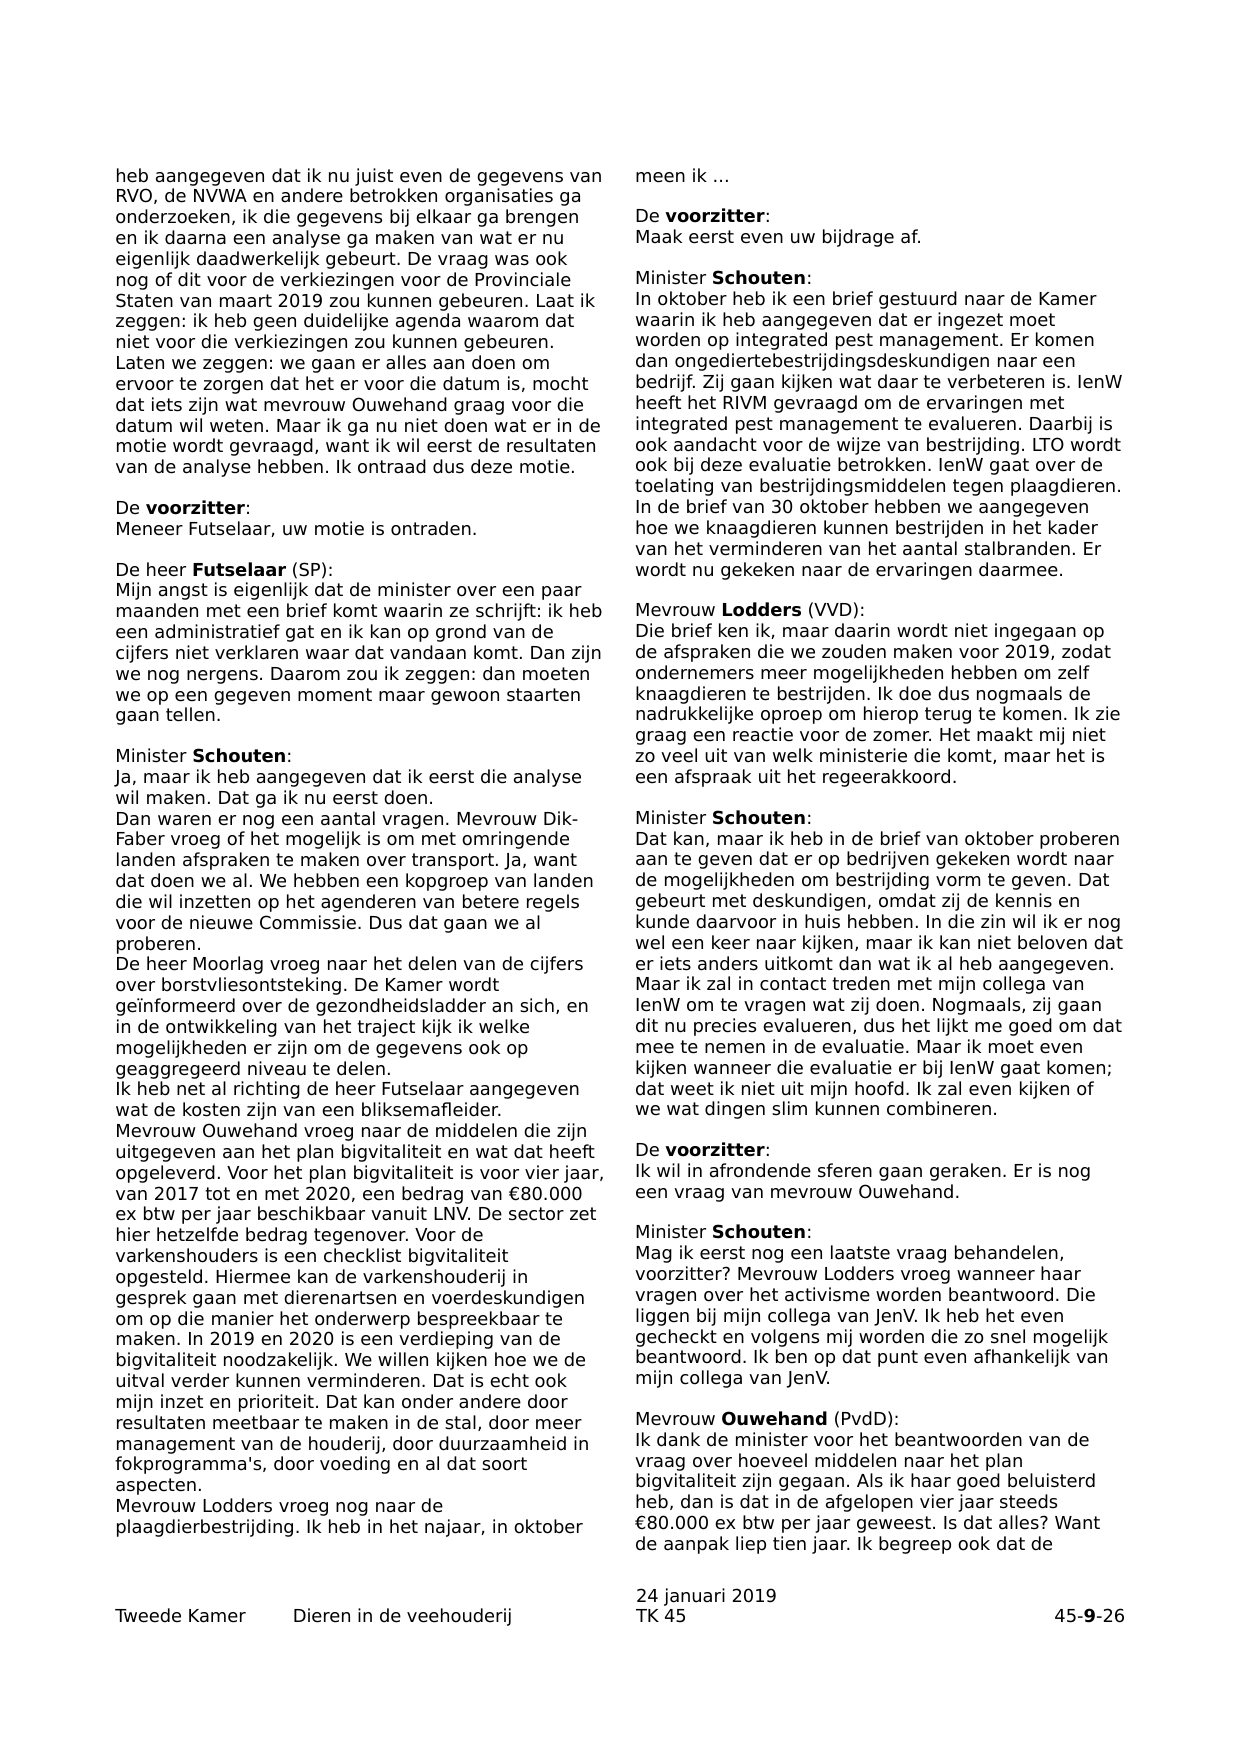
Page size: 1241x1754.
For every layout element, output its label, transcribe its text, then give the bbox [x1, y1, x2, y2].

text De heer Moorlag vroeg naar het delen van de cijfers over borstvliesontsteking. De Kamer wordt geïnformeerd over de gezondheidsladder an sich, en in de ontwikkeling van het traject kijk ik welke mogelijkheden er zijn om de gegevens ook op geaggregeerd niveau te delen. [115, 954, 605, 1079]
text Dan waren er nog een aantal vragen. Mevrouw Dik-Faber vroeg of het mogelijk is om met omringende landen afspraken te maken over transport. Ja, want dat doen we al. We hebben een kopgroep van landen die wil inzetten op het agenderen van betere regels voor de nieuwe Commissie. Dus dat gaan we al proberen. [115, 808, 605, 954]
text In oktober heb ik een brief gestuurd naar de Kamer waarin ik heb aangegeven dat er ingezet moet worden op integrated pest management. Er komen dan ongediertebestrijdingsdeskundigen naar een bedrijf. Zij gaan kijken wat daar te verbeteren is. IenW heeft het RIVM gevraagd om de ervaringen met integrated pest management te evalueren. Daarbij is ook aandacht voor de wijze van bestrijding. LTO wordt ook bij deze evaluatie betrokken. IenW gaat over de toelating van bestrijdingsmiddelen tegen plaagdieren. In de brief van 30 oktober hebben we aangegeven hoe we knaagdieren kunnen bestrijden in het kader van het verminderen van het aantal stalbranden. Er wordt nu gekeken naar de ervaringen daarmee. [635, 288, 1125, 580]
text Mevrouw Ouwehand vroeg naar de middelen die zijn uitgegeven aan het plan bigvitaliteit en wat dat heeft opgeleverd. Voor het plan bigvitaliteit is voor vier jaar, van 2017 tot en met 2020, een bedrag van €80.000 ex btw per jaar beschikbaar vanuit LNV. De sector zet hier hetzelfde bedrag tegenover. Voor de varkenshouders is een checklist bigvitaliteit opgesteld. Hiermee kan de varkenshouderij in gesprek gaan met dierenartsen en voerdeskundigen om op die manier het onderwerp bespreekbaar te maken. In 2019 en 2020 is een verdieping van de bigvitaliteit noodzakelijk. We willen kijken hoe we de uitval verder kunnen verminderen. Dat is echt ook mijn inzet en prioriteit. Dat kan onder andere door resultaten meetbaar te maken in de stal, door meer management van de houderij, door duurzaamheid in fokprogramma's, door voeding en al dat soort aspecten. [115, 1121, 605, 1496]
text meen ik ... [635, 165, 1125, 186]
text Mag ik eerst nog een laatste vraag behandelen, voorzitter? Mevrouw Lodders vroeg wanneer haar vragen over het activisme worden beantwoord. Die liggen bij mijn collega van JenV. Ik heb het even gecheckt en volgens mij worden die zo snel mogelijk beantwoord. Ik ben op dat punt even afhankelijk van mijn collega van JenV. [635, 1243, 1125, 1389]
text Mevrouw Lodders vroeg nog naar de plaagdierbestrijding. Ik heb in het najaar, in oktober [115, 1496, 605, 1537]
text Dat kan, maar ik heb in de brief van oktober proberen aan te geven dat er op bedrijven gekeken wordt naar de mogelijkheden om bestrijding vorm te geven. Dat gebeurt met deskundigen, omdat zij de kennis en kunde daarvoor in huis hebben. In die zin wil ik er nog wel een keer naar kijken, maar ik kan niet beloven dat er iets anders uitkomt dan wat ik al heb aangegeven. Maar ik zal in contact treden met mijn collega van IenW om te vragen wat zij doen. Nogmaals, zij gaan dit nu precies evalueren, dus het lijkt me goed om dat mee te nemen in de evaluatie. Maar ik moet even kijken wanneer die evaluatie er bij IenW gaat komen; dat weet ik niet uit mijn hoofd. Ik zal even kijken of we wat dingen slim kunnen combineren. [635, 828, 1125, 1120]
text heb aangegeven dat ik nu juist even de gegevens van RVO, de NVWA en andere betrokken organisaties ga onderzoeken, ik die gegevens bij elkaar ga brengen en ik daarna een analyse ga maken van wat er nu eigenlijk daadwerkelijk gebeurt. De vraag was ook nog of dit voor de verkiezingen voor de Provinciale Staten van maart 2019 zou kunnen gebeuren. Laat ik zeggen: ik heb geen duidelijke agenda waarom dat niet voor die verkiezingen zou kunnen gebeuren. Laten we zeggen: we gaan er alles aan doen om ervoor te zorgen dat het er voor die datum is, mocht dat iets zijn wat mevrouw Ouwehand graag voor die datum wil weten. Maar ik ga nu niet doen wat er in de motie wordt gevraagd, want ik wil eerst de resultaten van de analyse hebben. Ik ontraad dus deze motie. [115, 165, 605, 478]
text Mevrouw Ouwehand (PvdD): [635, 1409, 1125, 1429]
text Minister Schouten: [635, 268, 1125, 288]
text Ik heb net al richting de heer Futselaar aangegeven wat de kosten zijn van een bliksemafleider. [115, 1079, 605, 1121]
text Mijn angst is eigenlijk dat de minister over een paar maanden met een brief komt waarin ze schrijft: ik heb een administratief gat en ik kan op grond van de cijfers niet verklaren waar dat vandaan komt. Dan zijn we nog nergens. Daarom zou ik zeggen: dan moeten we op een gegeven moment maar gewoon staarten gaan tellen. [115, 580, 605, 726]
text Mevrouw Lodders (VVD): [635, 600, 1125, 621]
text Minister Schouten: [115, 746, 605, 767]
text Minister Schouten: [635, 807, 1125, 828]
text Ik wil in afrondende sferen gaan geraken. Er is nog een vraag van mevrouw Ouwehand. [635, 1161, 1125, 1202]
text Meneer Futselaar, uw motie is ontraden. [115, 518, 605, 539]
text Ja, maar ik heb aangegeven dat ik eerst die analyse wil maken. Dat ga ik nu eerst doen. [115, 767, 605, 808]
text De voorzitter: [635, 1140, 1125, 1161]
text De heer Futselaar (SP): [115, 559, 605, 580]
text Minister Schouten: [635, 1222, 1125, 1243]
text Maak eerst even uw bijdrage af. [635, 227, 1125, 248]
text De voorzitter: [635, 206, 1125, 227]
text Ik dank de minister voor het beantwoorden van de vraag over hoeveel middelen naar het plan bigvitaliteit zijn gegaan. Als ik haar goed beluisterd heb, dan is dat in de afgelopen vier jaar steeds €80.000 ex btw per jaar geweest. Is dat alles? Want de aanpak liep tien jaar. Ik begreep ook dat de [635, 1429, 1125, 1554]
text Die brief ken ik, maar daarin wordt niet ingegaan op de afspraken die we zouden maken voor 2019, zodat ondernemers meer mogelijkheden hebben om zelf knaagdieren te bestrijden. Ik doe dus nogmaals de nadrukkelijke oproep om hierop terug te komen. Ik zie graag een reactie voor de zomer. Het maakt mij niet zo veel uit van welk ministerie die komt, maar het is een afspraak uit het regeerakkoord. [635, 621, 1125, 787]
text De voorzitter: [115, 498, 605, 518]
